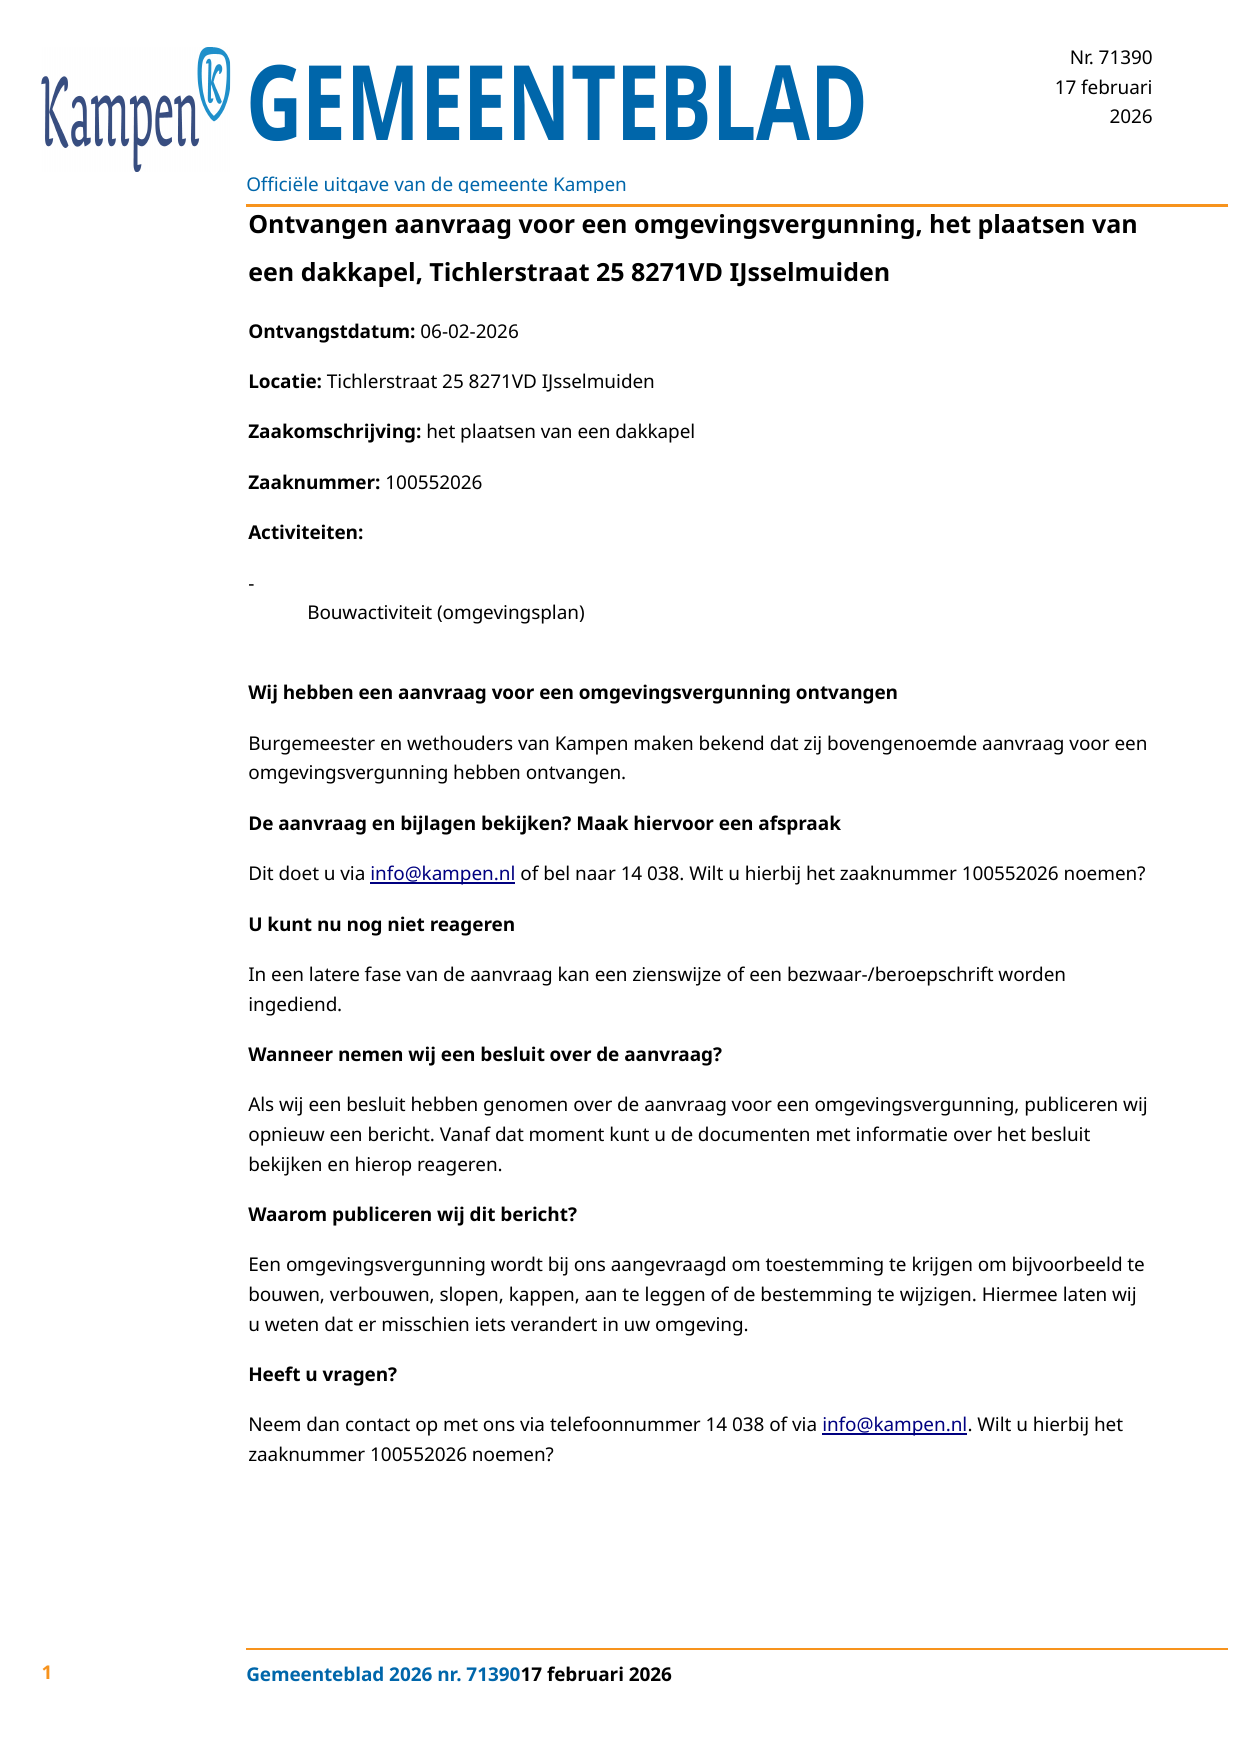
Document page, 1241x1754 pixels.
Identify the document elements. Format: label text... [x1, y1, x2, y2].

text Wij hebben een aanvraag voor een omgevingsvergunning ontvangen [248, 679, 1152, 705]
text Neem dan contact op met ons via telefoonnummer 14 038 of via info@kampen.nl. Wilt u hierbij het zaaknummer 100552026 noemen? [248, 1412, 1152, 1467]
text Ontvangstdatum: 06-02-2026 [248, 318, 1152, 344]
text Een omgevingsvergunning wordt bij ons aangevraagd om toestemming te krijgen om bijvoorbeeld te bouwen, verbouwen, slopen, kappen, aan te leggen of de bestemming te wijzigen. Hiermee laten wij u weten dat er misschien iets verandert in uw omgeving. [248, 1252, 1152, 1337]
text Dit doet u via info@kampen.nl of bel naar 14 038. Wilt u hierbij het zaaknummer 100552026 noemen? [248, 860, 1152, 886]
text Wanneer nemen wij een besluit over de aanvraag? [248, 1041, 1152, 1067]
text Zaakomschrijving: het plaatsen van een dakkapel [248, 419, 1152, 444]
text In een latere fase van de aanvraag kan een zienswijze of een bezwaar-/beroepschrift worden ingediend. [248, 961, 1152, 1017]
text Burgemeester en wethouders van Kampen maken bekend dat zij bovengenoemde aanvraag voor een omgevingsvergunning hebben ontvangen. [248, 730, 1152, 785]
text Locatie: Tichlerstraat 25 8271VD IJsselmuiden [248, 368, 1152, 394]
text Waarom publiceren wij dit bericht? [248, 1201, 1152, 1227]
text Ontvangen aanvraag voor een omgevingsvergunning, het plaatsen van een dakkapel, Tichlerstraat 25 8271VD IJsselmuiden [248, 207, 1152, 288]
text Als wij een besluit hebben genomen over de aanvraag voor een omgevingsvergunning, publiceren wij opnieuw een bericht. Vanaf dat moment kunt u de documenten met informatie over het besluit bekijken en hierop reageren. [248, 1092, 1152, 1177]
picture [41, 47, 231, 172]
text De aanvraag en bijlagen bekijken? Maak hiervoor een afspraak [248, 810, 1152, 836]
text Zaaknummer: 100552026 [248, 469, 1152, 495]
list Bouwactiviteit (omgevingsplan) [248, 599, 1152, 625]
text U kunt nu nog niet reageren [248, 911, 1152, 937]
text Activiteiten: [248, 519, 1152, 545]
text Heeft u vragen? [248, 1361, 1152, 1387]
